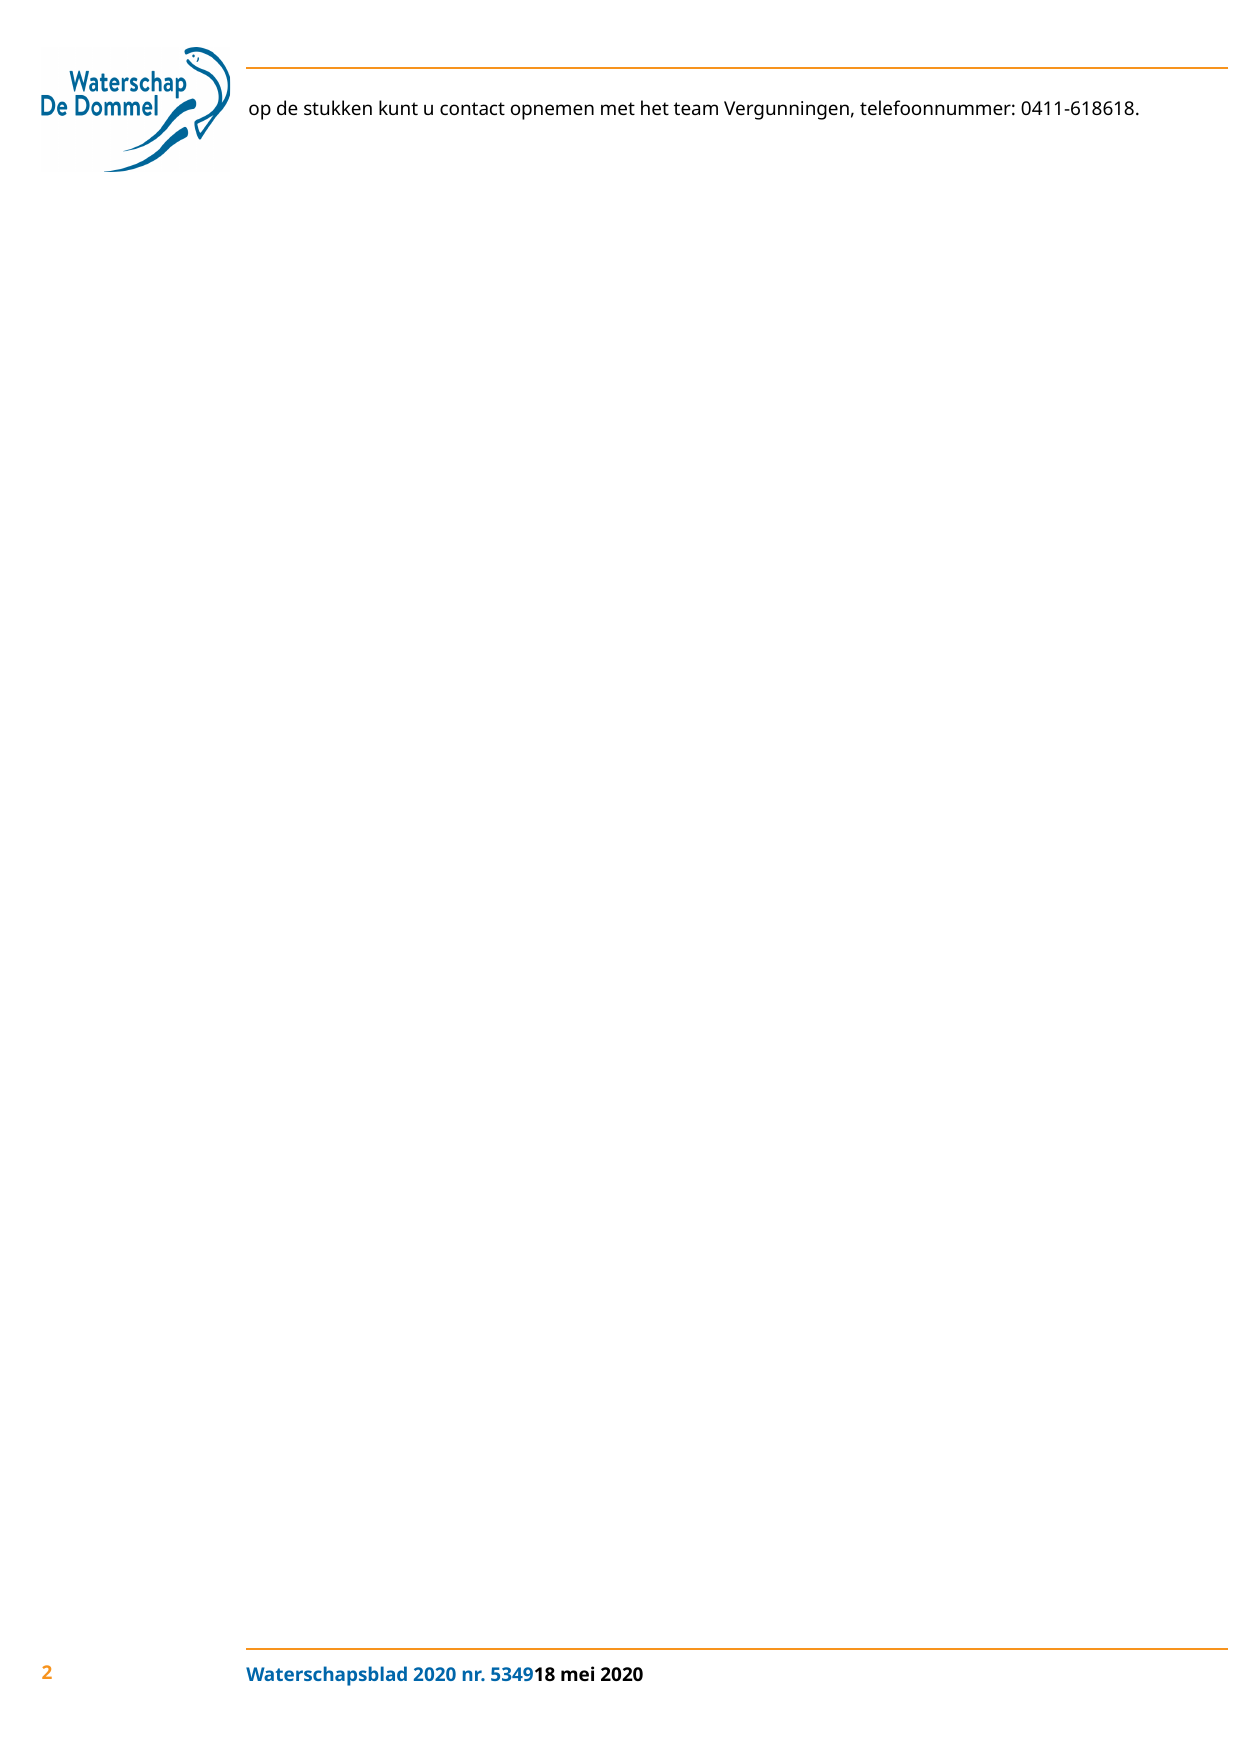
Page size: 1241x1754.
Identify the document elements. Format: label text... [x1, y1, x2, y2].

picture [204, 47, 231, 76]
picture [198, 118, 210, 131]
picture [41, 47, 231, 172]
text op de stukken kunt u contact opnemen met het team Vergunningen, telefoonnummer: 0411-618618. [248, 95, 1152, 121]
picture [45, 99, 51, 111]
